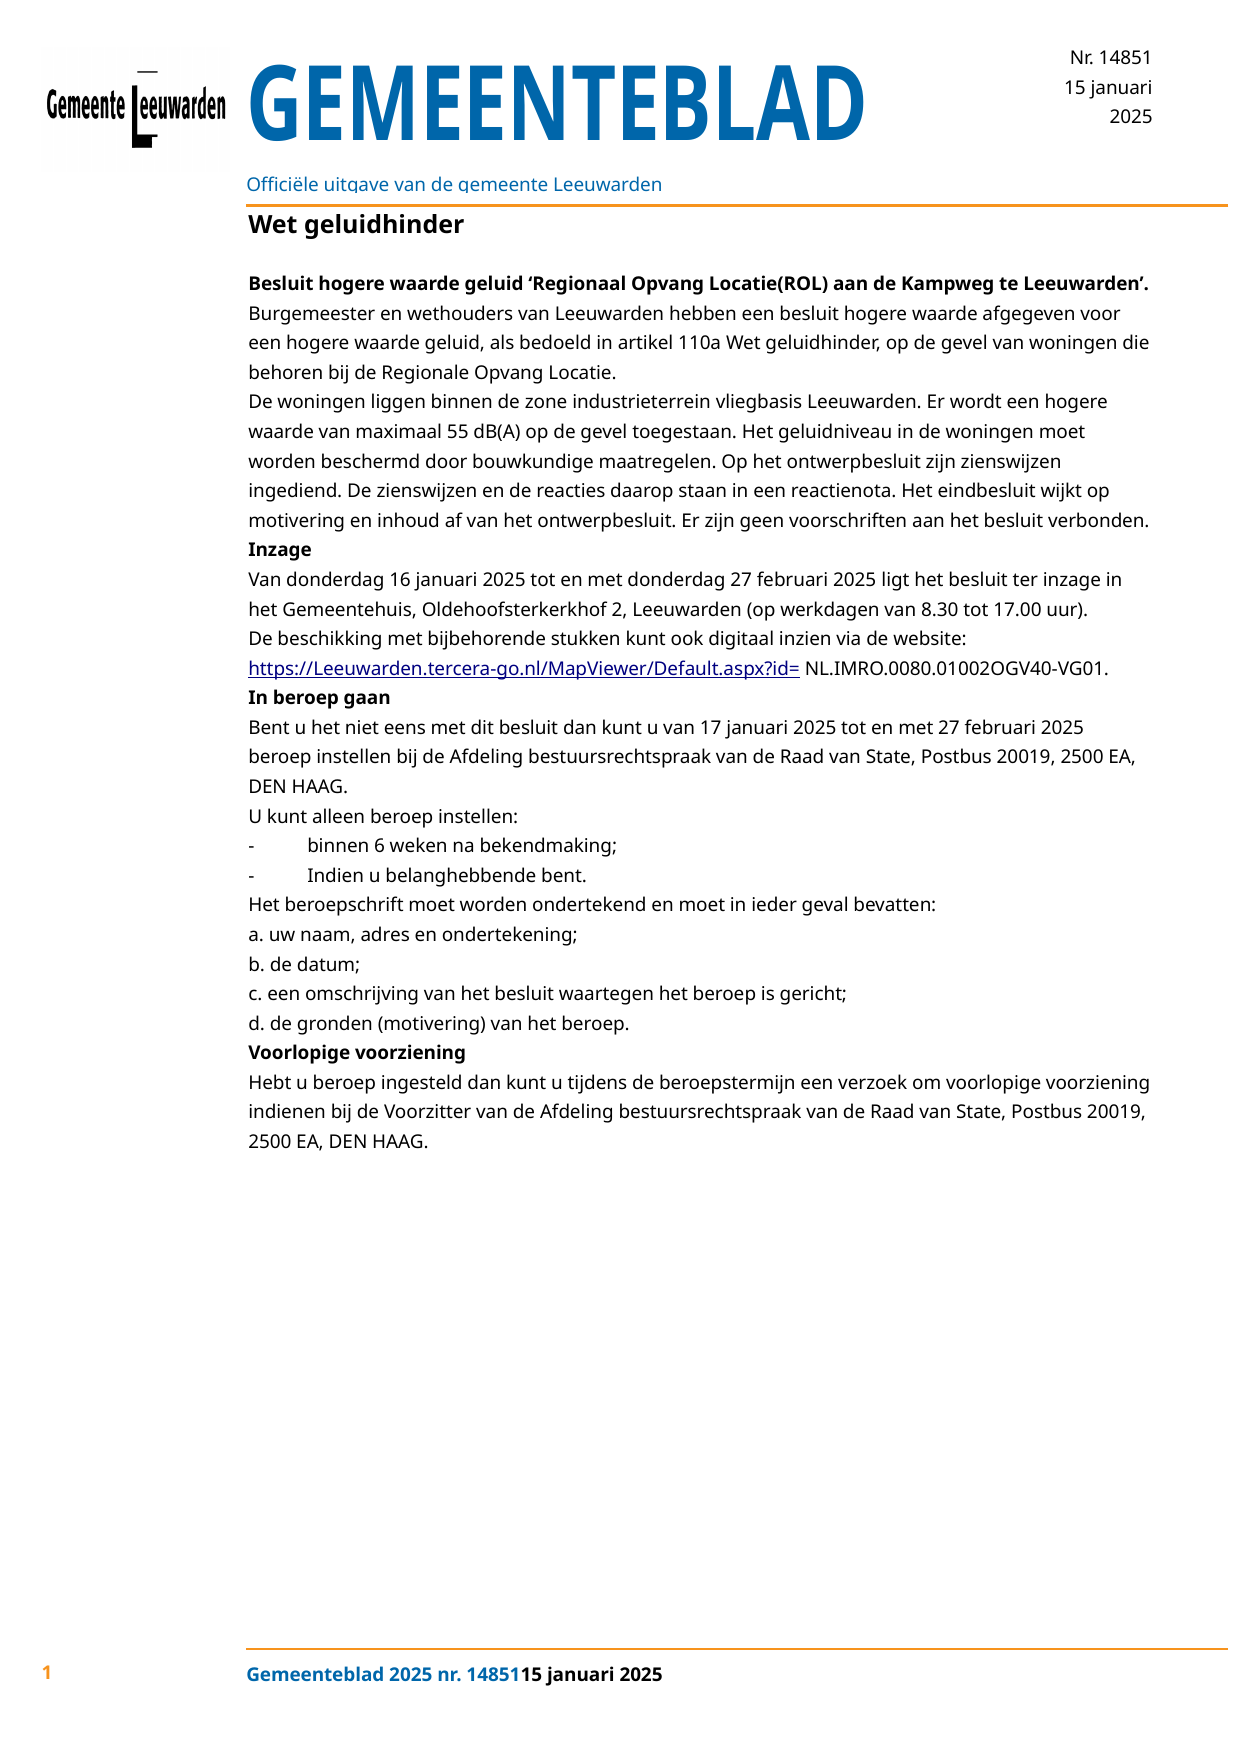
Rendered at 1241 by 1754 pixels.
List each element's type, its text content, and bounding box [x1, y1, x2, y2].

text Het beroepschrift moet worden ondertekend en moet in ieder geval bevatten: [248, 892, 1152, 917]
text c. een omschrijving van het besluit waartegen het beroep is gericht; [248, 980, 1152, 1006]
text De beschikking met bijbehorende stukken kunt ook digitaal inzien via de website: https://Leeuwarden.tercera-go.nl/MapViewer/Default.aspx?id= NL.IMRO.0080.01002OGV40-VG01. [248, 625, 1152, 681]
text Hebt u beroep ingesteld dan kunt u tijdens de beroepstermijn een verzoek om voorlopige voorziening indienen bij de Voorzitter van de Afdeling bestuursrechtspraak van de Raad van State, Postbus 20019, 2500 EA, DEN HAAG. [248, 1069, 1152, 1154]
picture [41, 47, 231, 172]
text b. de datum; [248, 951, 1152, 976]
list Indien u belanghebbende bent. [248, 862, 1152, 888]
text U kunt alleen beroep instellen: [248, 803, 1152, 828]
text Voorlopige voorziening [248, 1039, 1152, 1065]
text In beroep gaan [248, 684, 1152, 710]
text Van donderdag 16 januari 2025 tot en met donderdag 27 februari 2025 ligt het besluit ter inzage in het Gemeentehuis, Oldehoofsterkerkhof 2, Leeuwarden (op werkdagen van 8.30 tot 17.00 uur). [248, 566, 1152, 621]
text d. de gronden (motivering) van het beroep. [248, 1010, 1152, 1036]
text Burgemeester en wethouders van Leeuwarden hebben een besluit hogere waarde afgegeven voor een hogere waarde geluid, als bedoeld in artikel 110a Wet geluidhinder, op de gevel van woningen die behoren bij de Regionale Opvang Locatie. [248, 300, 1152, 385]
text a. uw naam, adres en ondertekening; [248, 921, 1152, 947]
text Bent u het niet eens met dit besluit dan kunt u van 17 januari 2025 tot en met 27 februari 2025 beroep instellen bij de Afdeling bestuursrechtspraak van de Raad van State, Postbus 20019, 2500 EA, DEN HAAG. [248, 714, 1152, 799]
list binnen 6 weken na bekendmaking; [248, 832, 1152, 858]
text Inzage [248, 537, 1152, 562]
text Besluit hogere waarde geluid ‘Regionaal Opvang Locatie(ROL) aan de Kampweg te Leeuwarden’. [248, 270, 1152, 296]
text Wet geluidhinder [248, 207, 1152, 241]
text De woningen liggen binnen de zone industrieterrein vliegbasis Leeuwarden. Er wordt een hogere waarde van maximaal 55 dB(A) op de gevel toegestaan. Het geluidniveau in de woningen moet worden beschermd door bouwkundige maatregelen. Op het ontwerpbesluit zijn zienswijzen ingediend. De zienswijzen en de reacties daarop staan in een reactienota. Het eindbesluit wijkt op motivering en inhoud af van het ontwerpbesluit. Er zijn geen voorschriften aan het besluit verbonden. [248, 389, 1152, 533]
